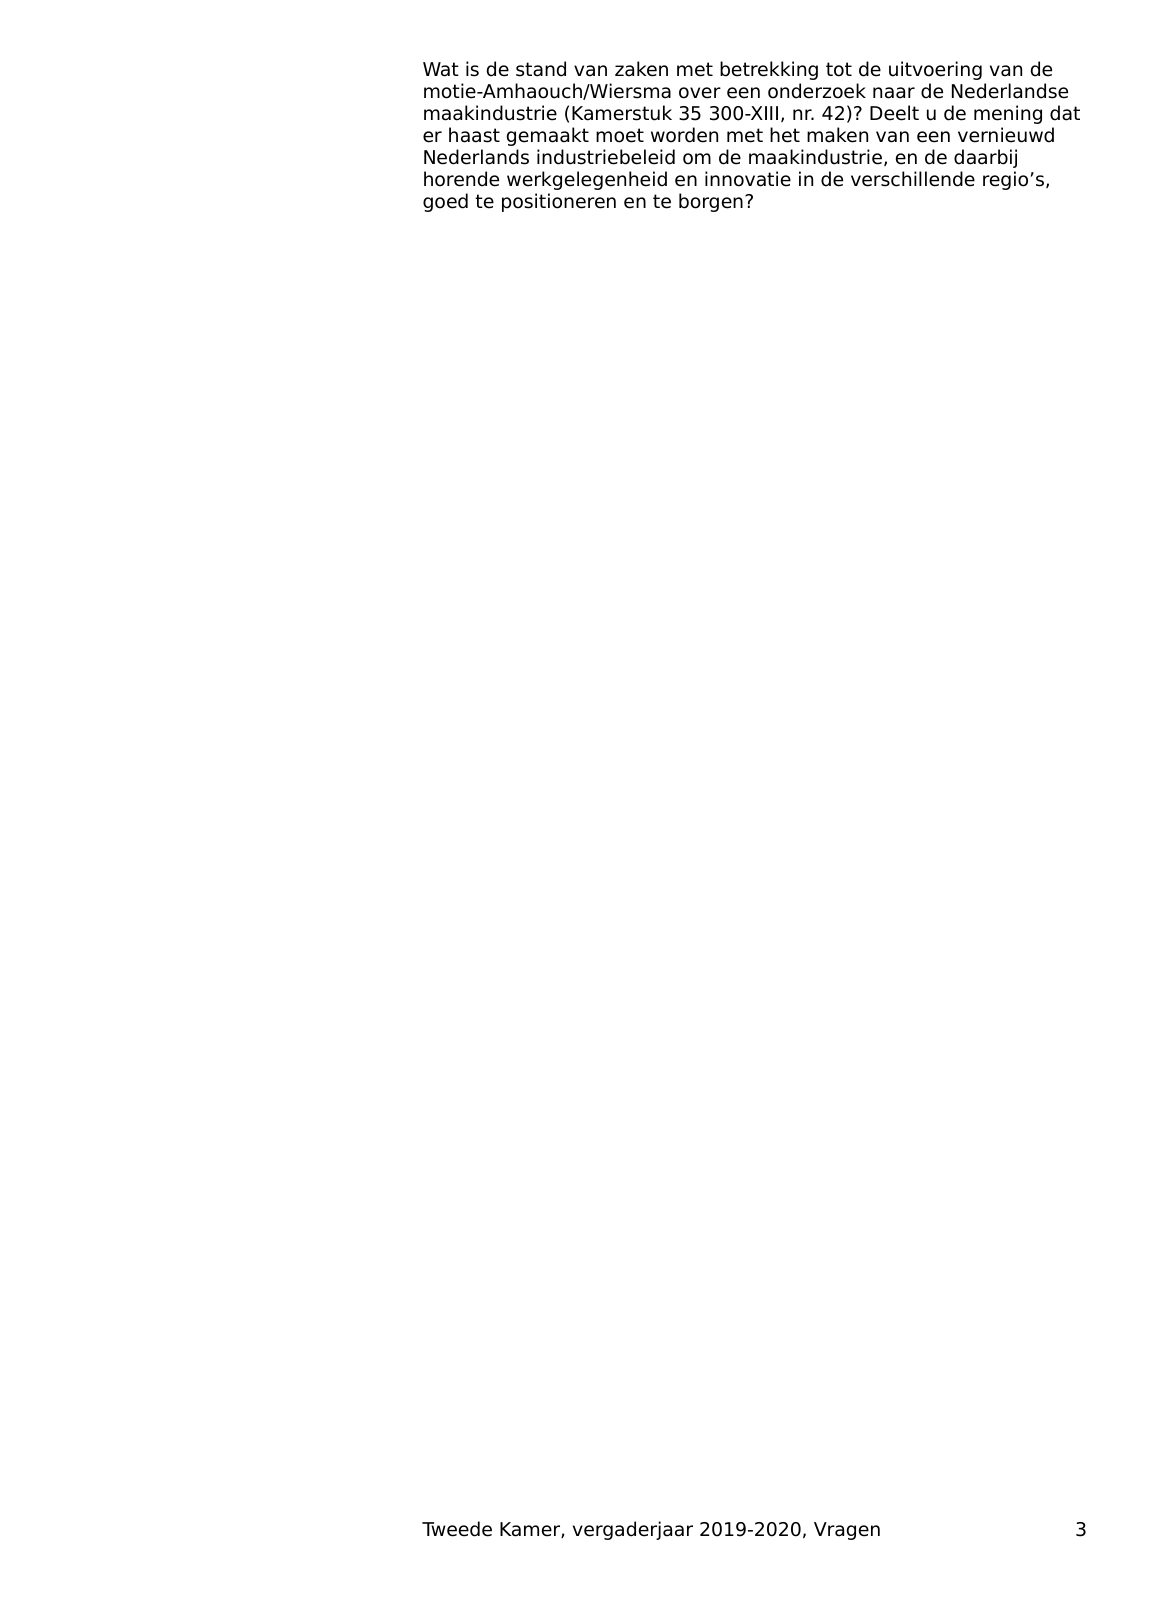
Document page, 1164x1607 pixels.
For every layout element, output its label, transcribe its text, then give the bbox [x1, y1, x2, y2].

text Wat is de stand van zaken met betrekking tot de uitvoering van de motie-Amhaouch/Wiersma over een onderzoek naar de Nederlandse maakindustrie (Kamerstuk 35 300-XIII, nr. 42)? Deelt u de mening dat er haast gemaakt moet worden met het maken van een vernieuwd Nederlands industriebeleid om de maakindustrie, en de daarbij horende werkgelegenheid en innovatie in de verschillende regio’s, goed te positioneren en te borgen? [422, 59, 1087, 213]
